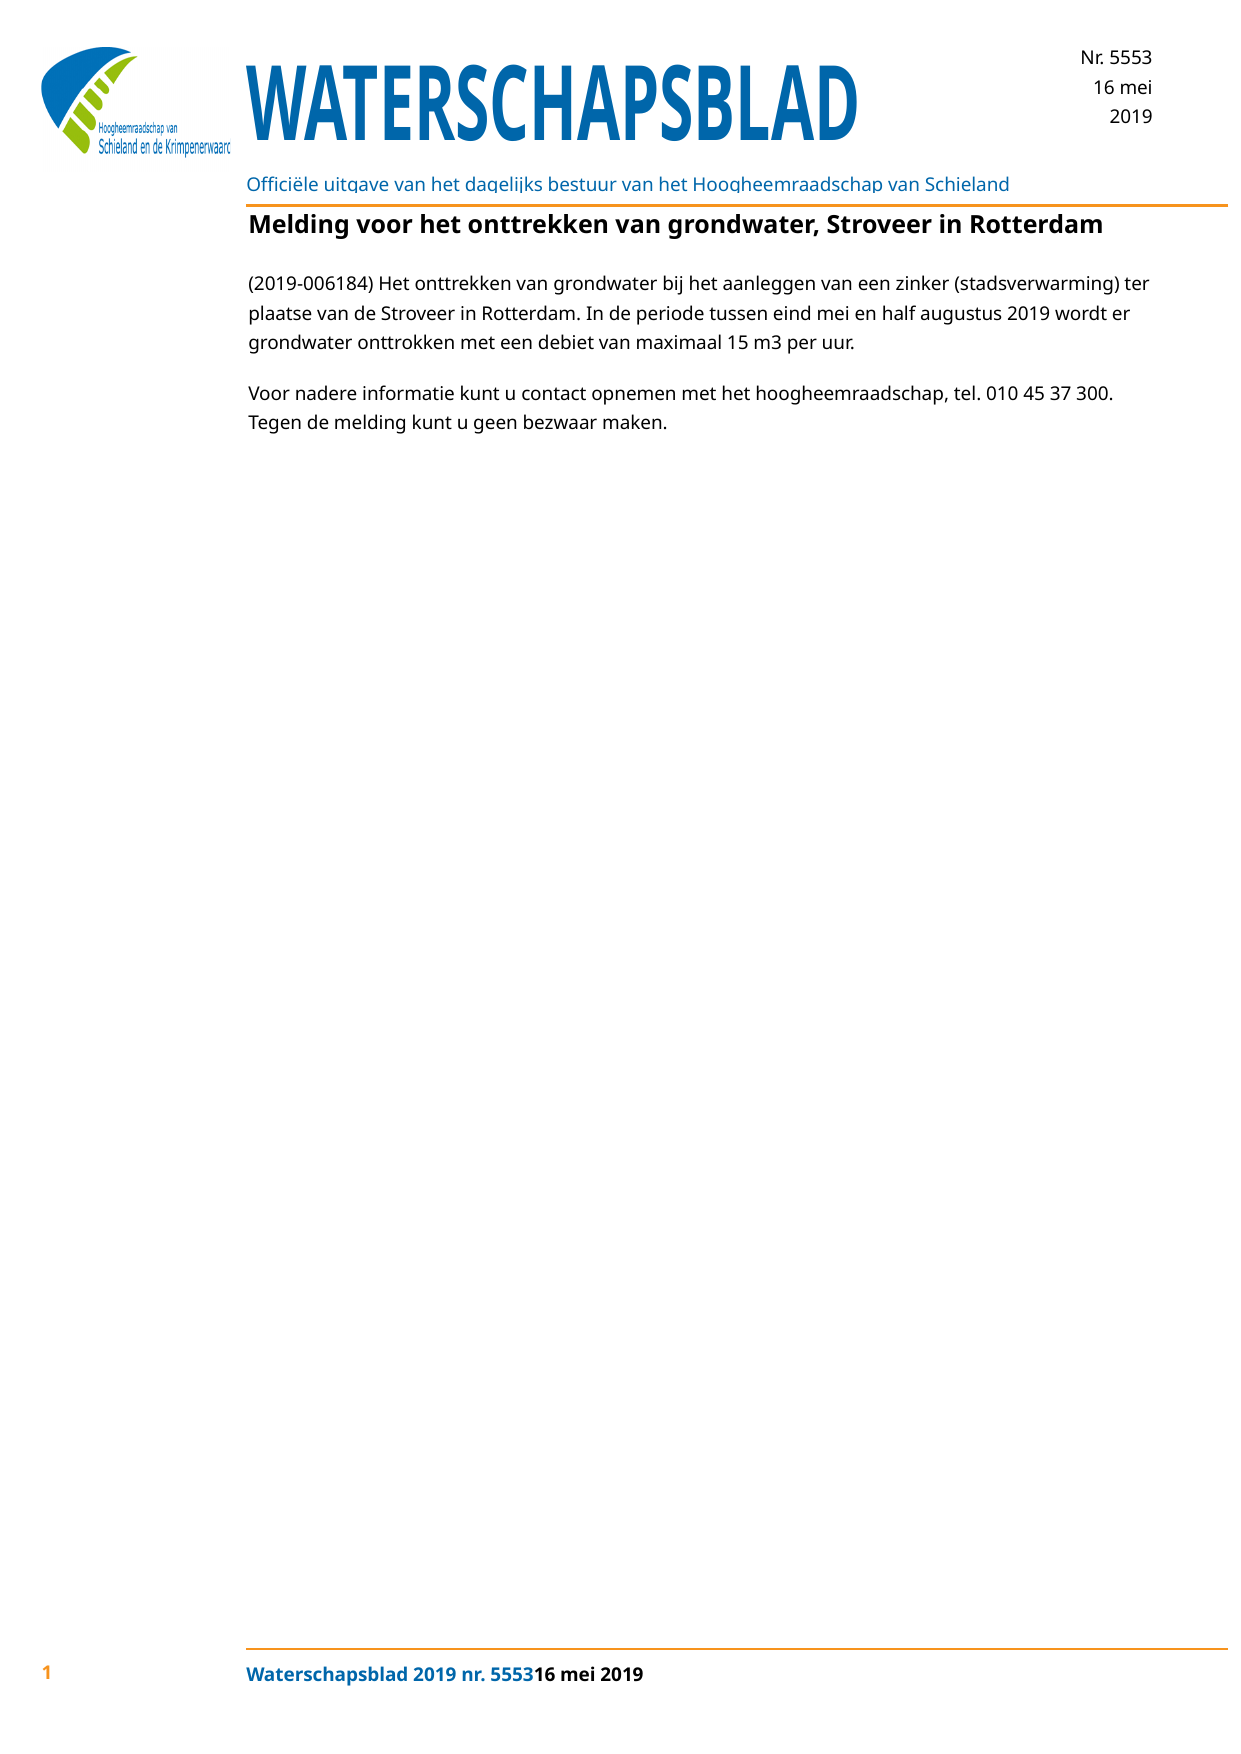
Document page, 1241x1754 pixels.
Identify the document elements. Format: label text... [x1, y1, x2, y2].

text Voor nadere informatie kunt u contact opnemen met het hoogheemraadschap, tel. 010 45 37 300. Tegen de melding kunt u geen bezwaar maken. [248, 380, 1152, 435]
text Melding voor het onttrekken van grondwater, Stroveer in Rotterdam [248, 207, 1152, 241]
text (2019-006184) Het onttrekken van grondwater bij het aanleggen van een zinker (stadsverwarming) ter plaatse van de Stroveer in Rotterdam. In de periode tussen eind mei en half augustus 2019 wordt er grondwater onttrokken met een debiet van maximaal 15 m3 per uur. [248, 270, 1152, 355]
picture [41, 47, 231, 172]
